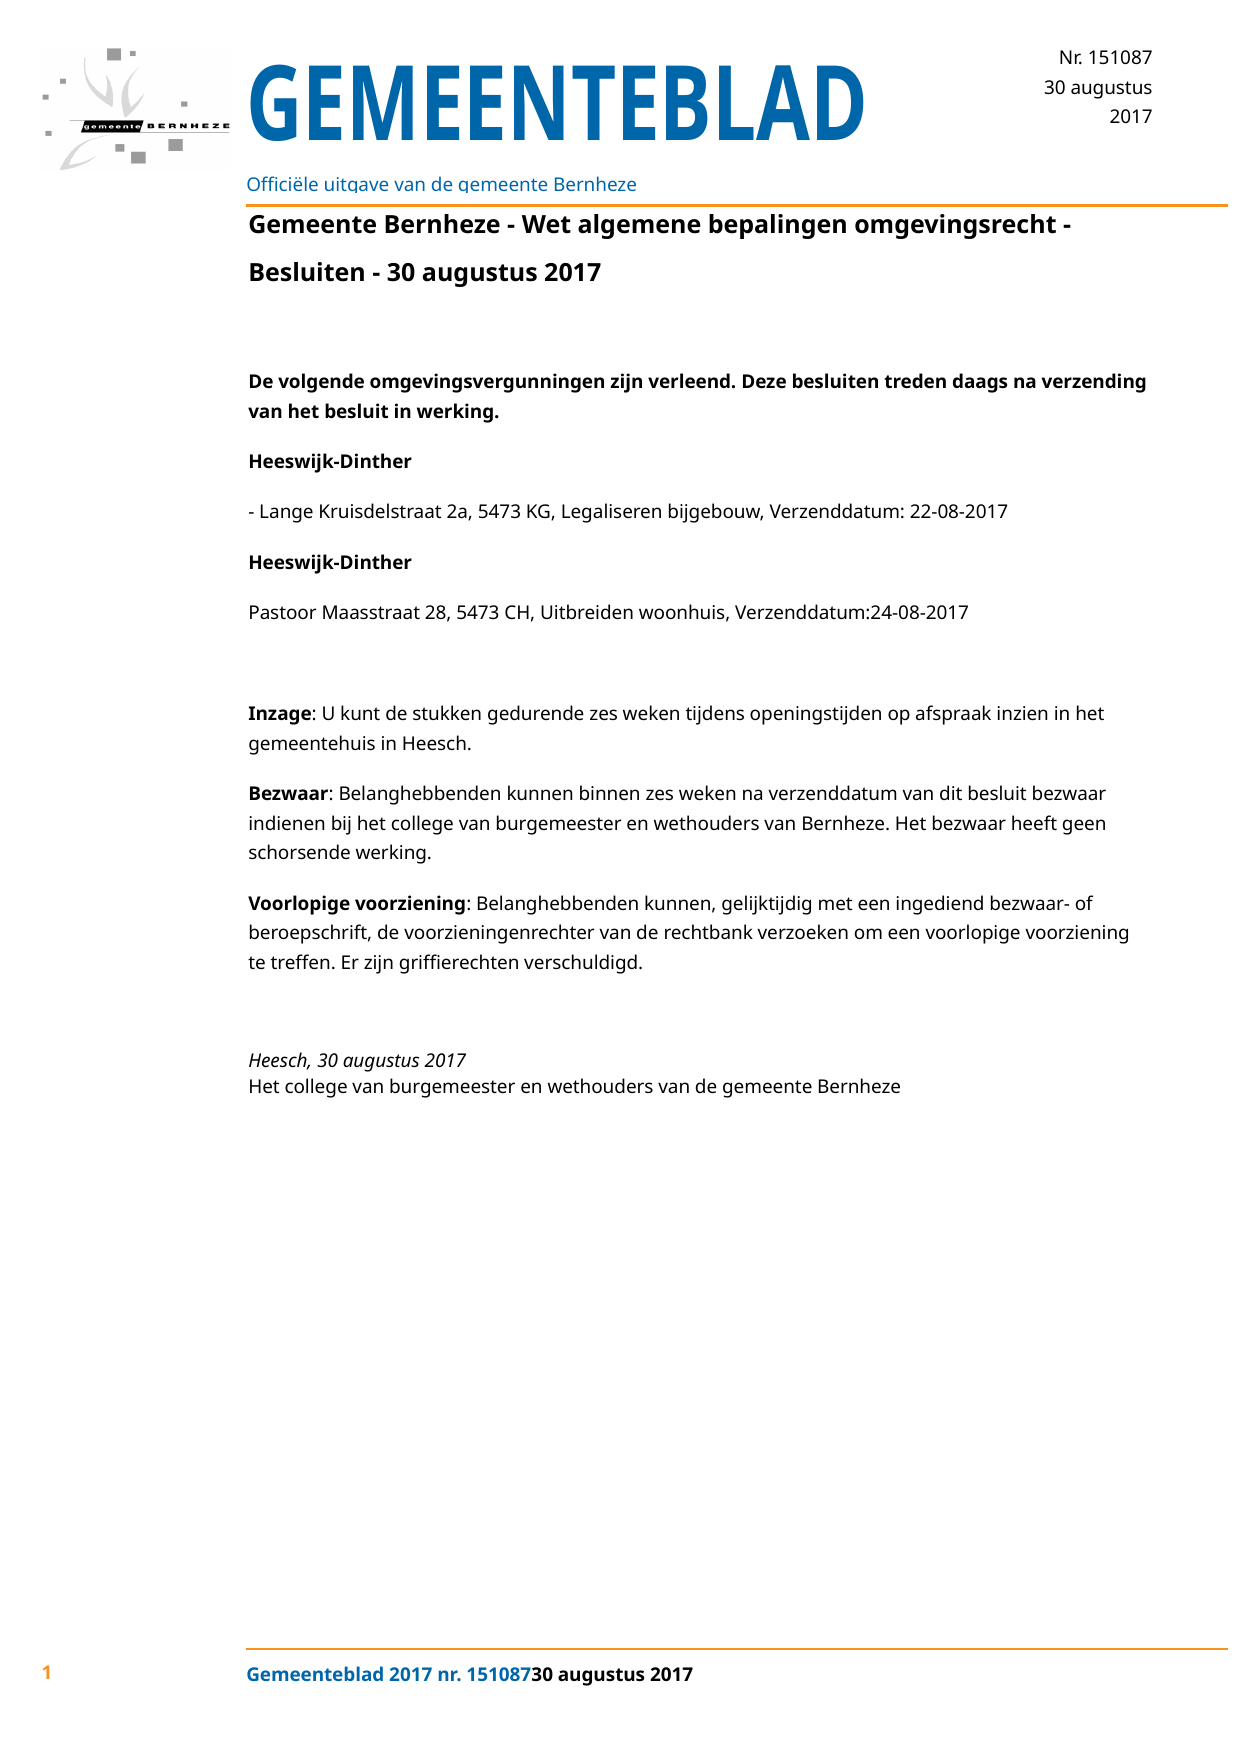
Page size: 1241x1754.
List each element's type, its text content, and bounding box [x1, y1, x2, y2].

text Bezwaar: Belanghebbenden kunnen binnen zes weken na verzenddatum van dit besluit bezwaar indienen bij het college van burgemeester en wethouders van Bernheze. Het bezwaar heeft geen schorsende werking. [248, 780, 1152, 865]
text - Lange Kruisdelstraat 2a, 5473 KG, Legaliseren bijgebouw, Verzenddatum: 22-08-2017 [248, 499, 1152, 524]
text Heeswijk-Dinther [248, 448, 1152, 474]
text Het college van burgemeester en wethouders van de gemeente Bernheze [248, 1073, 1152, 1099]
text Inzage: U kunt de stukken gedurende zes weken tijdens openingstijden op afspraak inzien in het gemeentehuis in Heesch. [248, 700, 1152, 756]
text Voorlopige voorziening: Belanghebbenden kunnen, gelijktijdig met een ingediend bezwaar- of beroepschrift, de voorzieningenrechter van de rechtbank verzoeken om een voorlopige voorziening te treffen. Er zijn griffierechten verschuldigd. [248, 890, 1152, 975]
text Pastoor Maasstraat 28, 5473 CH, Uitbreiden woonhuis, Verzenddatum:24-08-2017 [248, 599, 1152, 625]
picture [41, 47, 231, 172]
text Heeswijk-Dinther [248, 549, 1152, 575]
text Heesch, 30 augustus 2017 [248, 1047, 1152, 1073]
text De volgende omgevingsvergunningen zijn verleend. Deze besluiten treden daags na verzending van het besluit in werking. [248, 368, 1152, 424]
text Gemeente Bernheze - Wet algemene bepalingen omgevingsrecht - Besluiten - 30 augustus 2017 [248, 207, 1152, 288]
